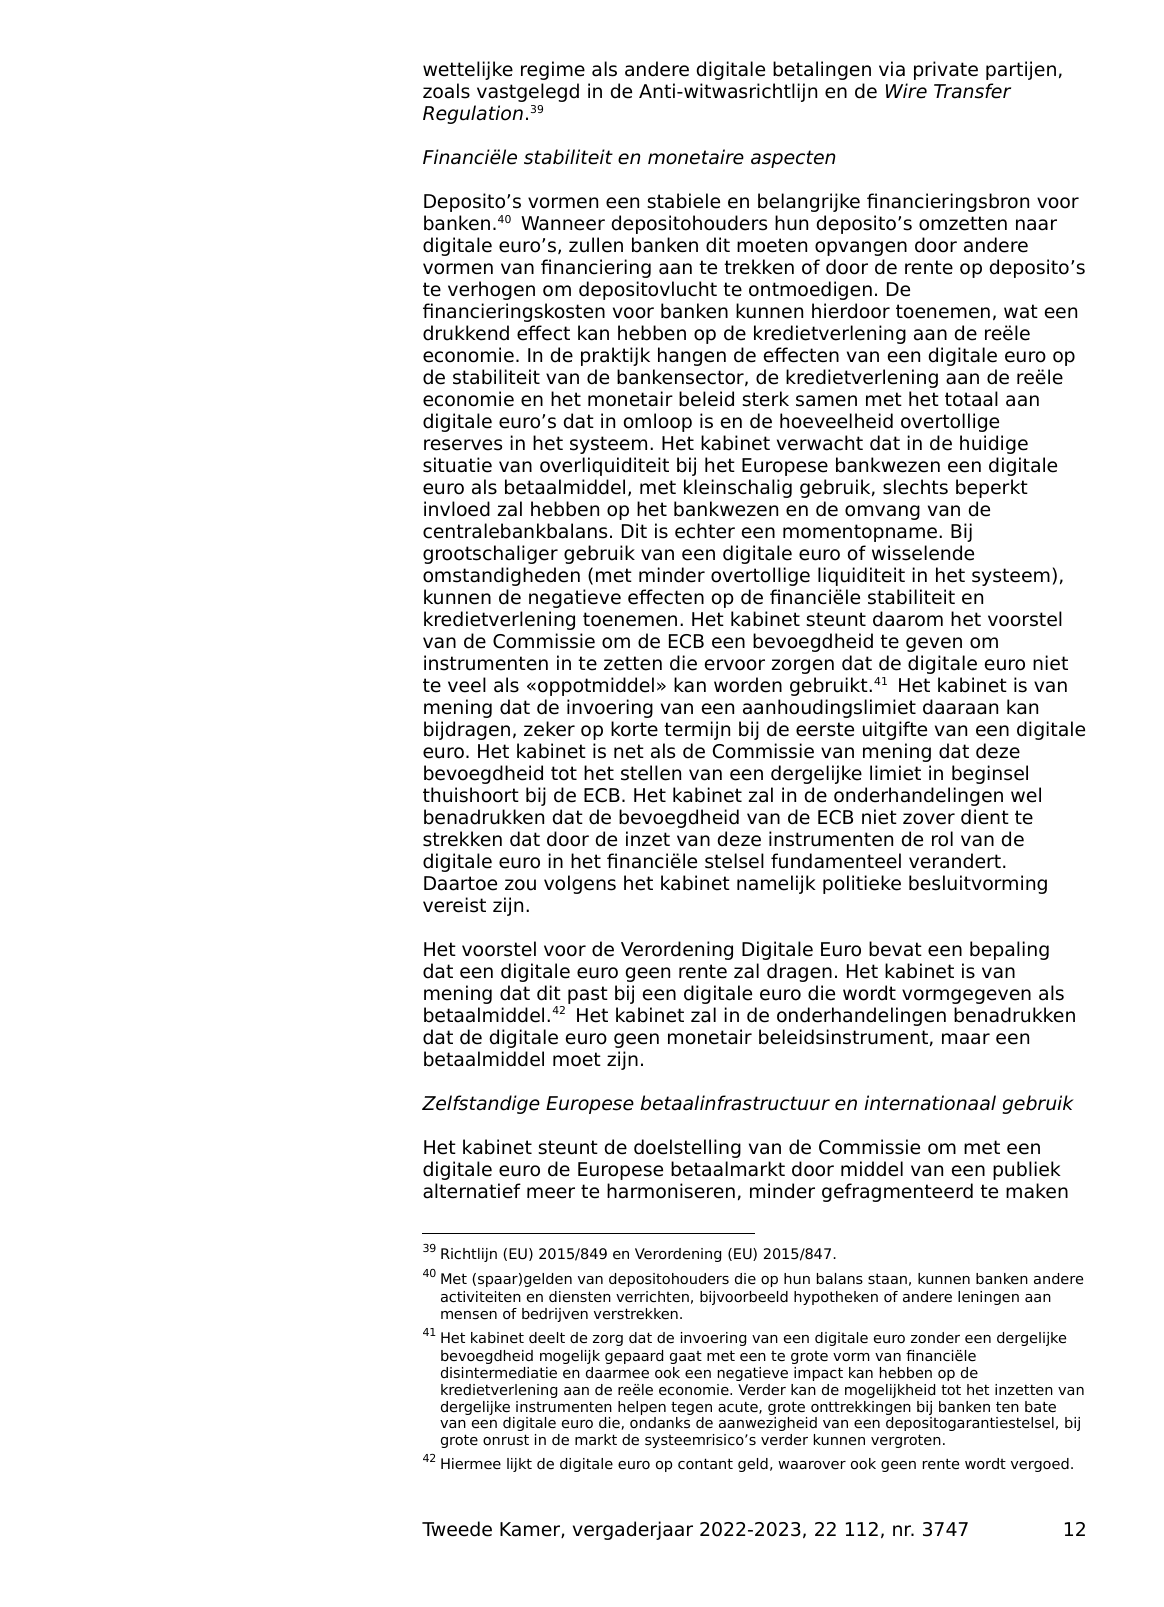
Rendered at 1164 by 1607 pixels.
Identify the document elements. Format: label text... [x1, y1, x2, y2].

text Het kabinet steunt de doelstelling van de Commissie om met een digitale euro de Europese betaalmarkt door middel van een publiek alternatief meer te harmoniseren, minder gefragmenteerd te maken [422, 1137, 1087, 1203]
subtitle Financiële stabiliteit en monetaire aspecten [422, 147, 1087, 169]
text Deposito’s vormen een stabiele en belangrijke financieringsbron voor banken. Wanneer depositohouders hun deposito’s omzetten naar digitale euro’s, zullen banken dit moeten opvangen door andere vormen van financiering aan te trekken of door de rente op deposito’s te verhogen om depositovlucht te ontmoedigen. De financieringskosten voor banken kunnen hierdoor toenemen, wat een drukkend effect kan hebben op de kredietverlening aan de reële economie. In de praktijk hangen de effecten van een digitale euro op de stabiliteit van de bankensector, de kredietverlening aan de reële economie en het monetair beleid sterk samen met het totaal aan digitale euro’s dat in omloop is en de hoeveelheid overtollige reserves in het systeem. Het kabinet verwacht dat in de huidige situatie van overliquiditeit bij het Europese bankwezen een digitale euro als betaalmiddel, met kleinschalig gebruik, slechts beperkt invloed zal hebben op het bankwezen en de omvang van de centralebankbalans. Dit is echter een momentopname. Bij grootschaliger gebruik van een digitale euro of wisselende omstandigheden (met minder overtollige liquiditeit in het systeem), kunnen de negatieve effecten op de financiële stabiliteit en kredietverlening toenemen. Het kabinet steunt daarom het voorstel van de Commissie om de ECB een bevoegdheid te geven om instrumenten in te zetten die ervoor zorgen dat de digitale euro niet te veel als «oppotmiddel» kan worden gebruikt. Het kabinet is van mening dat de invoering van een aanhoudingslimiet daaraan kan bijdragen, zeker op korte termijn bij de eerste uitgifte van een digitale euro. Het kabinet is net als de Commissie van mening dat deze bevoegdheid tot het stellen van een dergelijke limiet in beginsel thuishoort bij de ECB. Het kabinet zal in de onderhandelingen wel benadrukken dat de bevoegdheid van de ECB niet zover dient te strekken dat door de inzet van deze instrumenten de rol van de digitale euro in het financiële stelsel fundamenteel verandert. Daartoe zou volgens het kabinet namelijk politieke besluitvorming vereist zijn. [422, 191, 1087, 917]
text Richtlijn (EU) 2015/849 en Verordening (EU) 2015/847. [422, 1242, 1087, 1264]
text Het kabinet deelt de zorg dat de invoering van een digitale euro zonder een dergelijke bevoegdheid mogelijk gepaard gaat met een te grote vorm van financiële disintermediatie en daarmee ook een negatieve impact kan hebben op de kredietverlening aan de reële economie. Verder kan de mogelijkheid tot het inzetten van dergelijke instrumenten helpen tegen acute, grote onttrekkingen bij banken ten bate van een digitale euro die, ondanks de aanwezigheid van een depositogarantiestelsel, bij grote onrust in de markt de systeemrisico’s verder kunnen vergroten. [422, 1326, 1087, 1449]
subtitle Zelfstandige Europese betaalinfrastructuur en internationaal gebruik [422, 1093, 1087, 1115]
text Hiermee lijkt de digitale euro op contant geld, waarover ook geen rente wordt vergoed. [422, 1452, 1087, 1474]
text wettelijke regime als andere digitale betalingen via private partijen, zoals vastgelegd in de Anti-witwasrichtlijn en de Wire Transfer Regulation. [422, 59, 1087, 125]
text Het voorstel voor de Verordening Digitale Euro bevat een bepaling dat een digitale euro geen rente zal dragen. Het kabinet is van mening dat dit past bij een digitale euro die wordt vormgegeven als betaalmiddel. Het kabinet zal in de onderhandelingen benadrukken dat de digitale euro geen monetair beleidsinstrument, maar een betaalmiddel moet zijn. [422, 939, 1087, 1071]
text Met (spaar)gelden van depositohouders die op hun balans staan, kunnen banken andere activiteiten en diensten verrichten, bijvoorbeeld hypotheken of andere leningen aan mensen of bedrijven verstrekken. [422, 1267, 1087, 1323]
